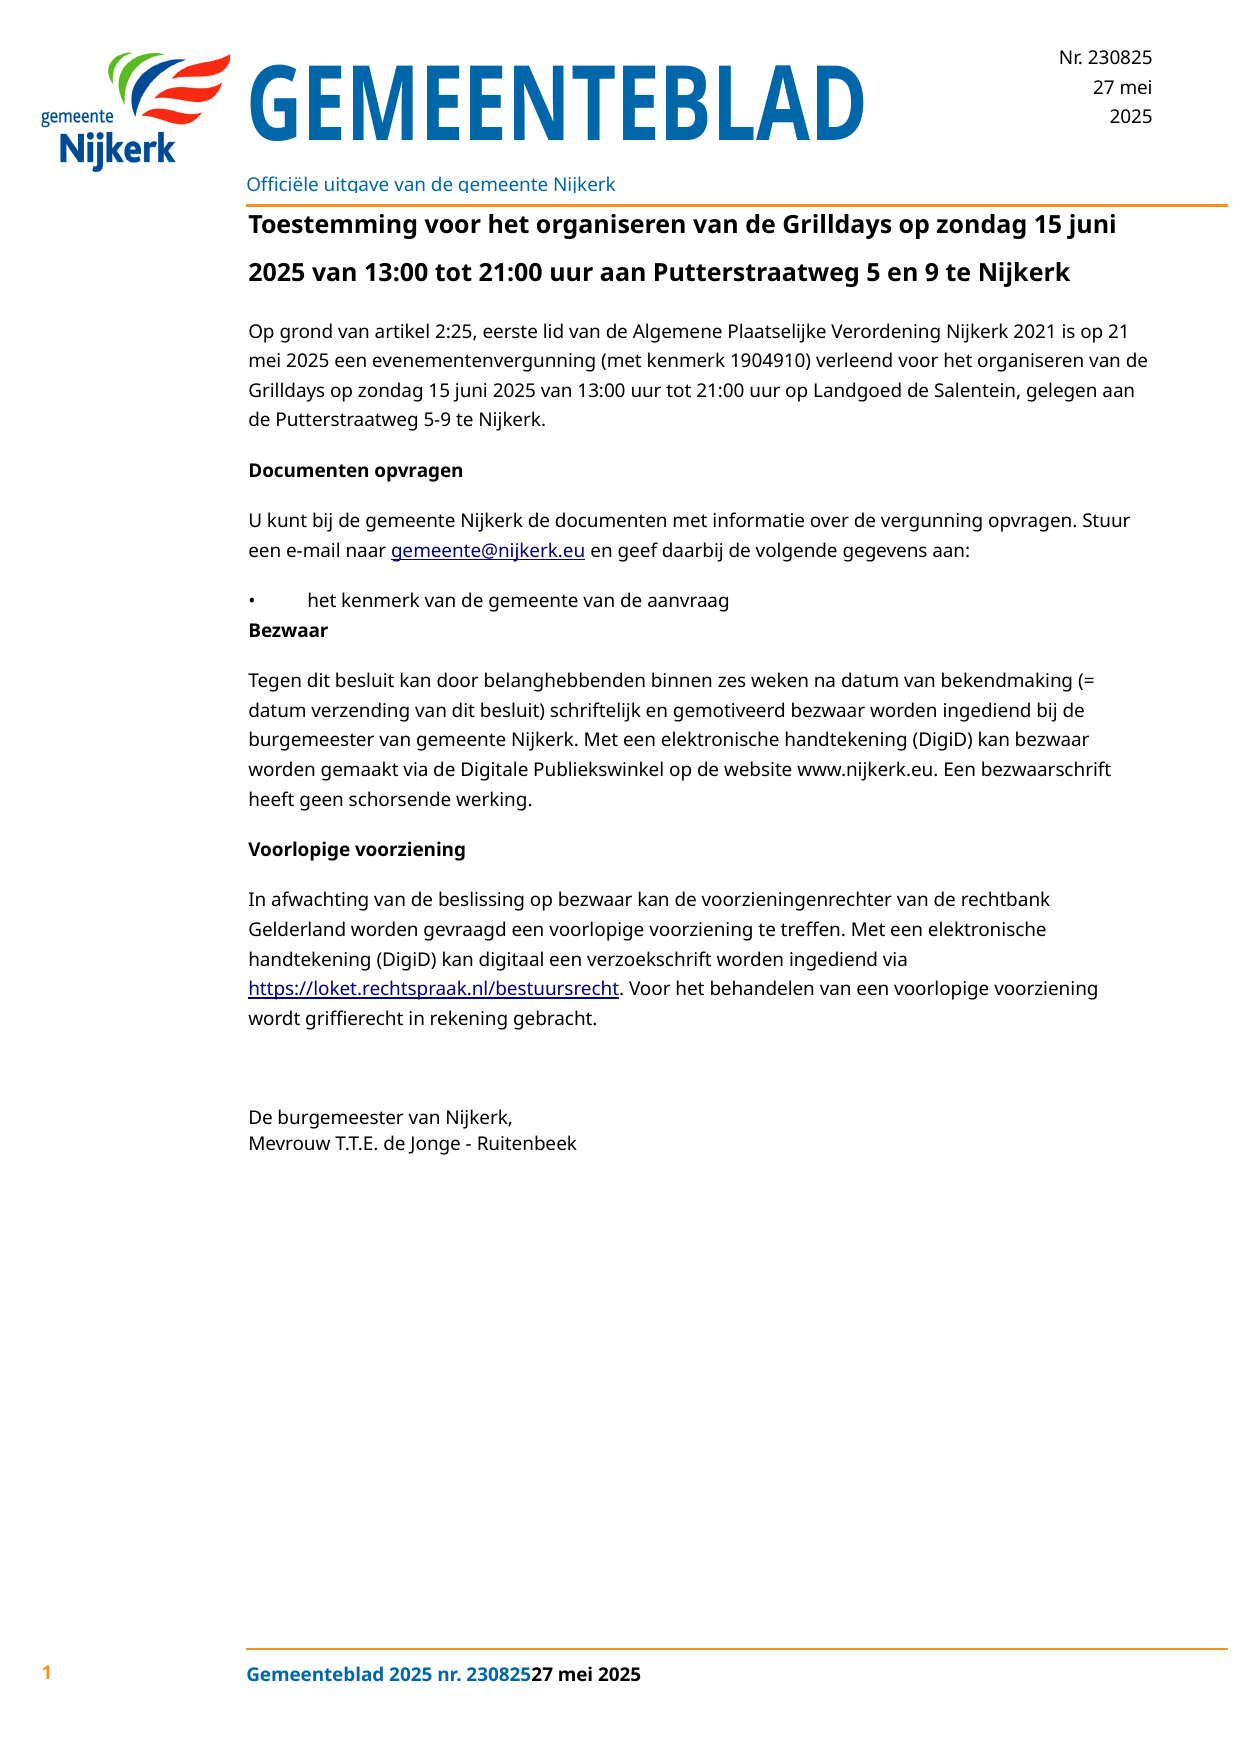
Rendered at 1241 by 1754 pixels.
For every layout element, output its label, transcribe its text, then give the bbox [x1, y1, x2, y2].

text Toestemming voor het organiseren van de Grilldays op zondag 15 juni 2025 van 13:00 tot 21:00 uur aan Putterstraatweg 5 en 9 te Nijkerk [248, 207, 1152, 288]
text Op grond van artikel 2:25, eerste lid van de Algemene Plaatselijke Verordening Nijkerk 2021 is op 21 mei 2025 een evenementenvergunning (met kenmerk 1904910) verleend voor het organiseren van de Grilldays op zondag 15 juni 2025 van 13:00 uur tot 21:00 uur op Landgoed de Salentein, gelegen aan de Putterstraatweg 5-9 te Nijkerk. [248, 318, 1152, 432]
list het kenmerk van de gemeente van de aanvraag [248, 587, 1152, 613]
text Documenten opvragen [248, 457, 1152, 483]
picture [41, 47, 231, 172]
text Tegen dit besluit kan door belanghebbenden binnen zes weken na datum van bekendmaking (= datum verzending van dit besluit) schriftelijk en gemotiveerd bezwaar worden ingediend bij de burgemeester van gemeente Nijkerk. Met een elektronische handtekening (DigiD) kan bezwaar worden gemaakt via de Digitale Publiekswinkel op de website www.nijkerk.eu. Een bezwaarschrift heeft geen schorsende werking. [248, 667, 1152, 812]
text De burgemeester van Nijkerk, [248, 1104, 1152, 1130]
text Bezwaar [248, 617, 1152, 643]
text Mevrouw T.T.E. de Jonge - Ruitenbeek [248, 1130, 1152, 1156]
text In afwachting van de beslissing op bezwaar kan de voorzieningenrechter van de rechtbank Gelderland worden gevraagd een voorlopige voorziening te treffen. Met een elektronische handtekening (DigiD) kan digitaal een verzoekschrift worden ingediend via https://loket.rechtspraak.nl/bestuursrecht. Voor het behandelen van een voorlopige voorziening wordt griffierecht in rekening gebracht. [248, 887, 1152, 1031]
text Voorlopige voorziening [248, 836, 1152, 862]
text U kunt bij de gemeente Nijkerk de documenten met informatie over de vergunning opvragen. Stuur een e-mail naar gemeente@nijkerk.eu en geef daarbij de volgende gegevens aan: [248, 507, 1152, 563]
